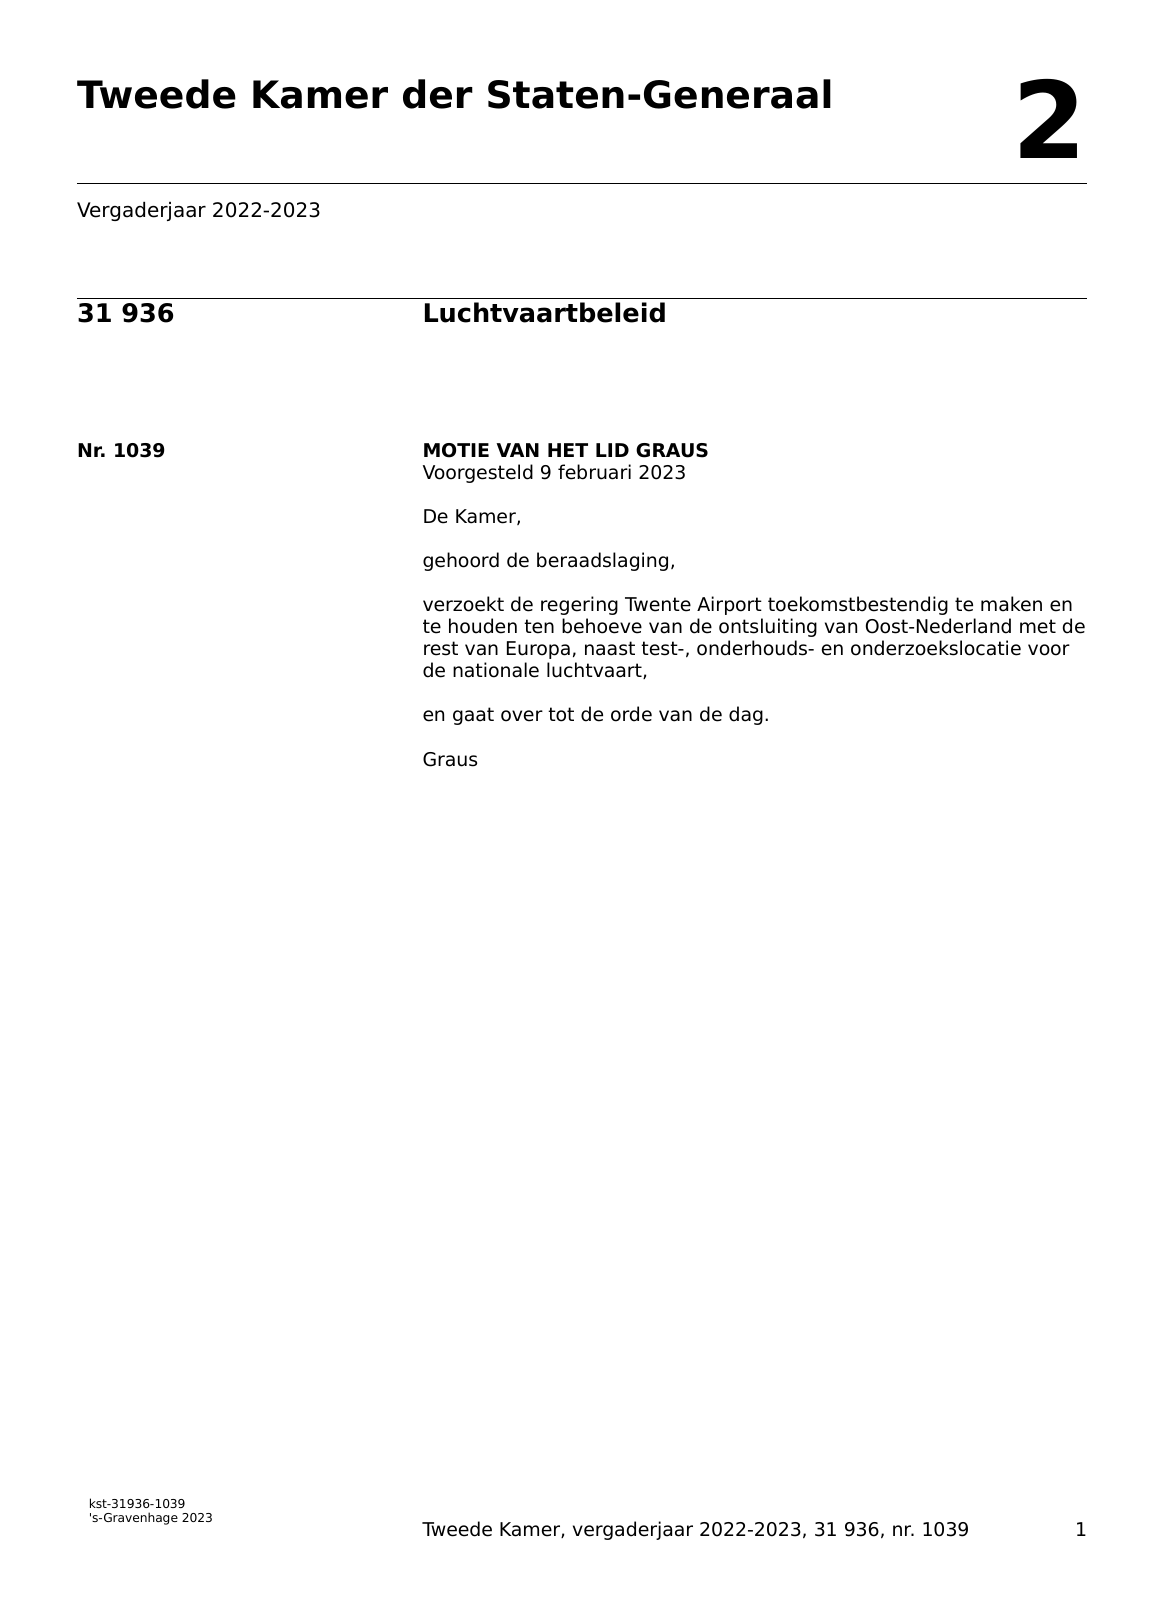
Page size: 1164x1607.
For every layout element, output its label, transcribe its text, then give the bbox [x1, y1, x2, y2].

text De Kamer, [422, 506, 1087, 528]
subtitle 31 936 Luchtvaartbeleid [77, 299, 1087, 329]
text Graus [422, 748, 1087, 770]
text en gaat over tot de orde van de dag. [422, 704, 1087, 726]
table_header Tweede Kamer der Staten-Generaal [77, 59, 886, 183]
text gehoord de beraadslaging, [422, 550, 1087, 572]
text Voorgesteld 9 februari 2023 [422, 462, 1087, 484]
text verzoekt de regering Twente Airport toekomstbestendig te maken en te houden ten behoeve van de ontsluiting van Oost-Nederland met de rest van Europa, naast test-, onderhouds- en onderzoekslocatie voor de nationale luchtvaart, [422, 594, 1087, 682]
text 's-Gravenhage 2023 [88, 1511, 323, 1525]
table_cell Vergaderjaar 2022-2023 [77, 184, 1087, 298]
subtitle Nr. 1039 MOTIE VAN HET LID GRAUS [77, 440, 1087, 462]
table_header 2 [886, 59, 1087, 183]
text kst-31936-1039 [88, 1497, 323, 1511]
